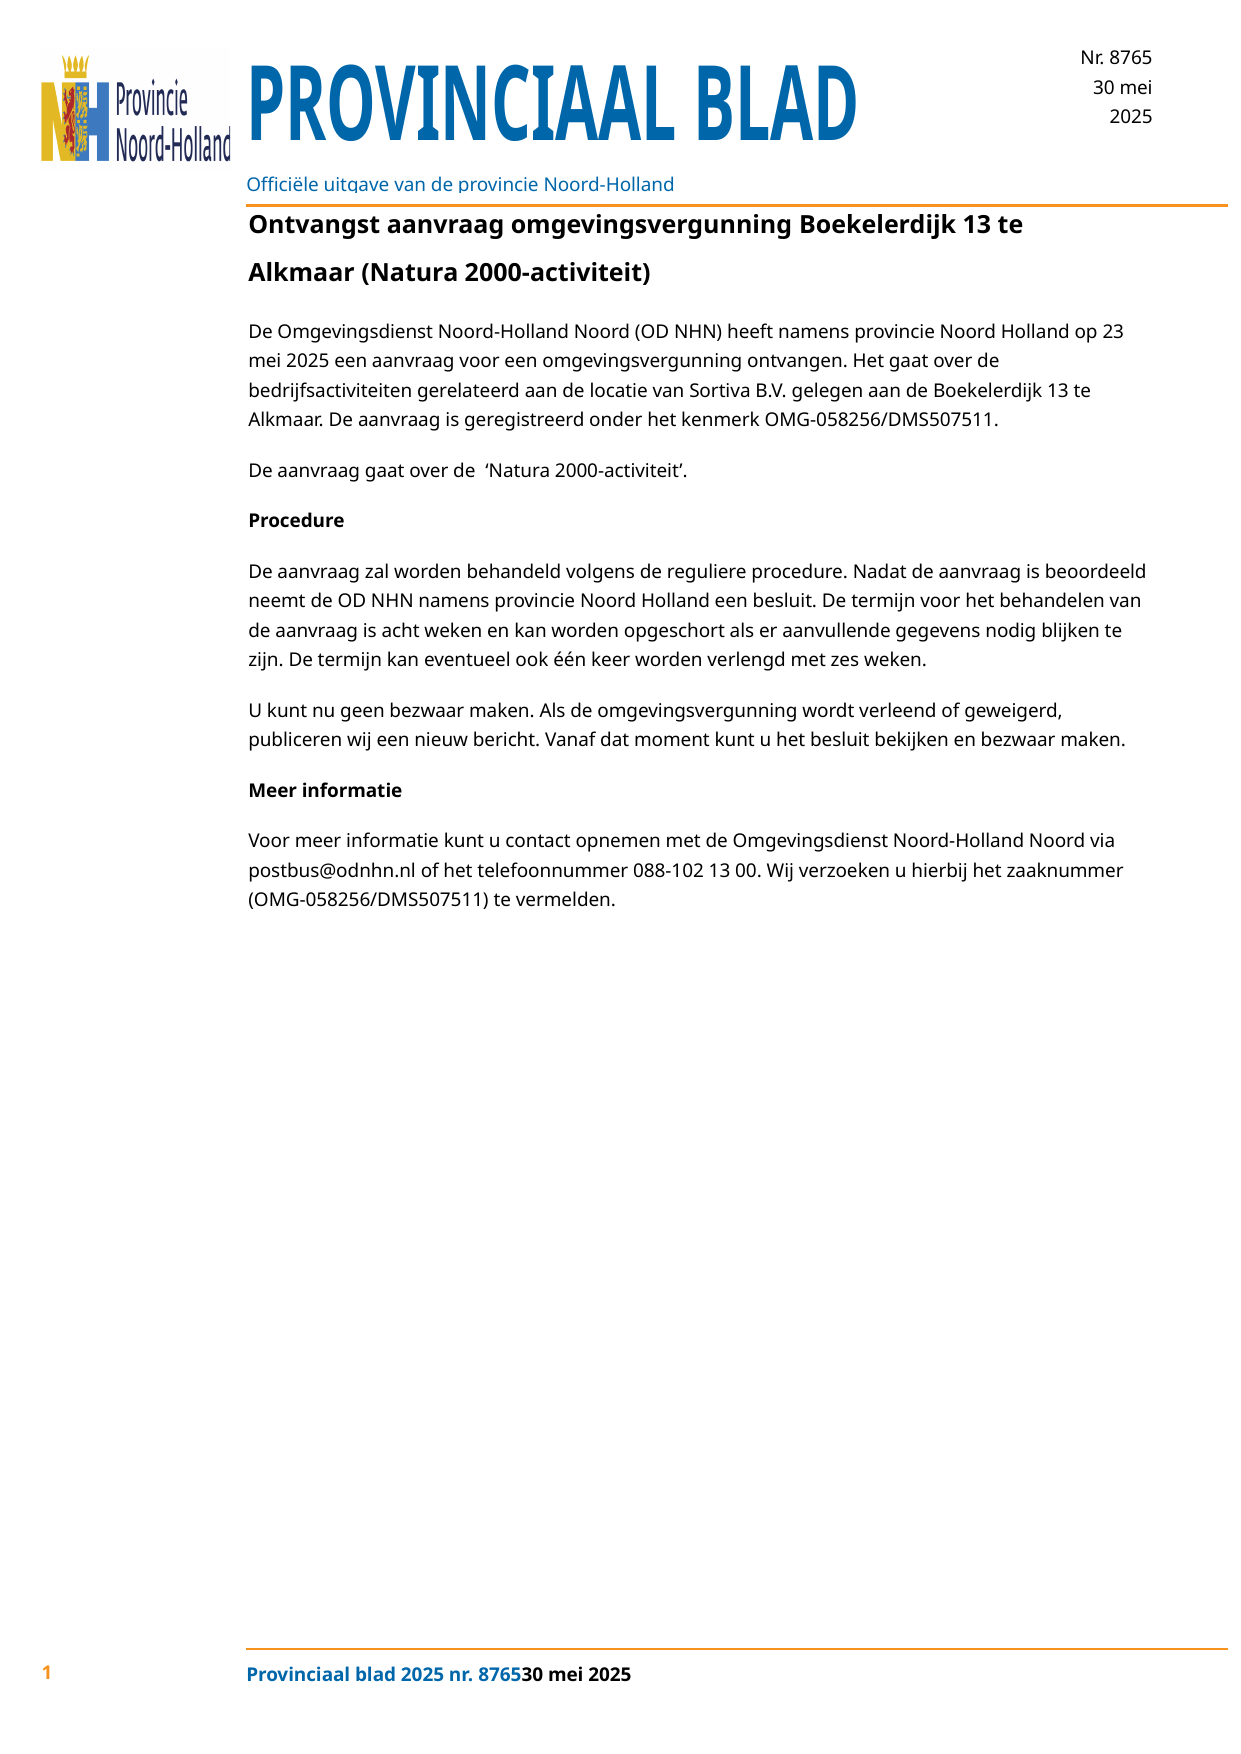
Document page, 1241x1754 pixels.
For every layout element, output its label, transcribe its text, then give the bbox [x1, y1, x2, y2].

text Voor meer informatie kunt u contact opnemen met de Omgevingsdienst Noord-Holland Noord via postbus@odnhn.nl of het telefoonnummer 088-102 13 00. Wij verzoeken u hierbij het zaaknummer (OMG-058256/DMS507511) te vermelden. [248, 827, 1152, 912]
text De aanvraag gaat over de ‘Natura 2000-activiteit’. [248, 457, 1152, 483]
text Ontvangst aanvraag omgevingsvergunning Boekelerdijk 13 te Alkmaar (Natura 2000-activiteit) [248, 207, 1152, 288]
text Meer informatie [248, 777, 1152, 803]
text Procedure [248, 507, 1152, 533]
text De aanvraag zal worden behandeld volgens de reguliere procedure. Nadat de aanvraag is beoordeeld neemt de OD NHN namens provincie Noord Holland een besluit. De termijn voor het behandelen van de aanvraag is acht weken en kan worden opgeschort als er aanvullende gegevens nodig blijken te zijn. De termijn kan eventueel ook één keer worden verlengd met zes weken. [248, 558, 1152, 672]
text De Omgevingsdienst Noord-Holland Noord (OD NHN) heeft namens provincie Noord Holland op 23 mei 2025 een aanvraag voor een omgevingsvergunning ontvangen. Het gaat over de bedrijfsactiviteiten gerelateerd aan de locatie van Sortiva B.V. gelegen aan de Boekelerdijk 13 te Alkmaar. De aanvraag is geregistreerd onder het kenmerk OMG-058256/DMS507511. [248, 318, 1152, 432]
picture [41, 47, 231, 172]
text U kunt nu geen bezwaar maken. Als de omgevingsvergunning wordt verleend of geweigerd, publiceren wij een nieuw bericht. Vanaf dat moment kunt u het besluit bekijken en bezwaar maken. [248, 697, 1152, 752]
